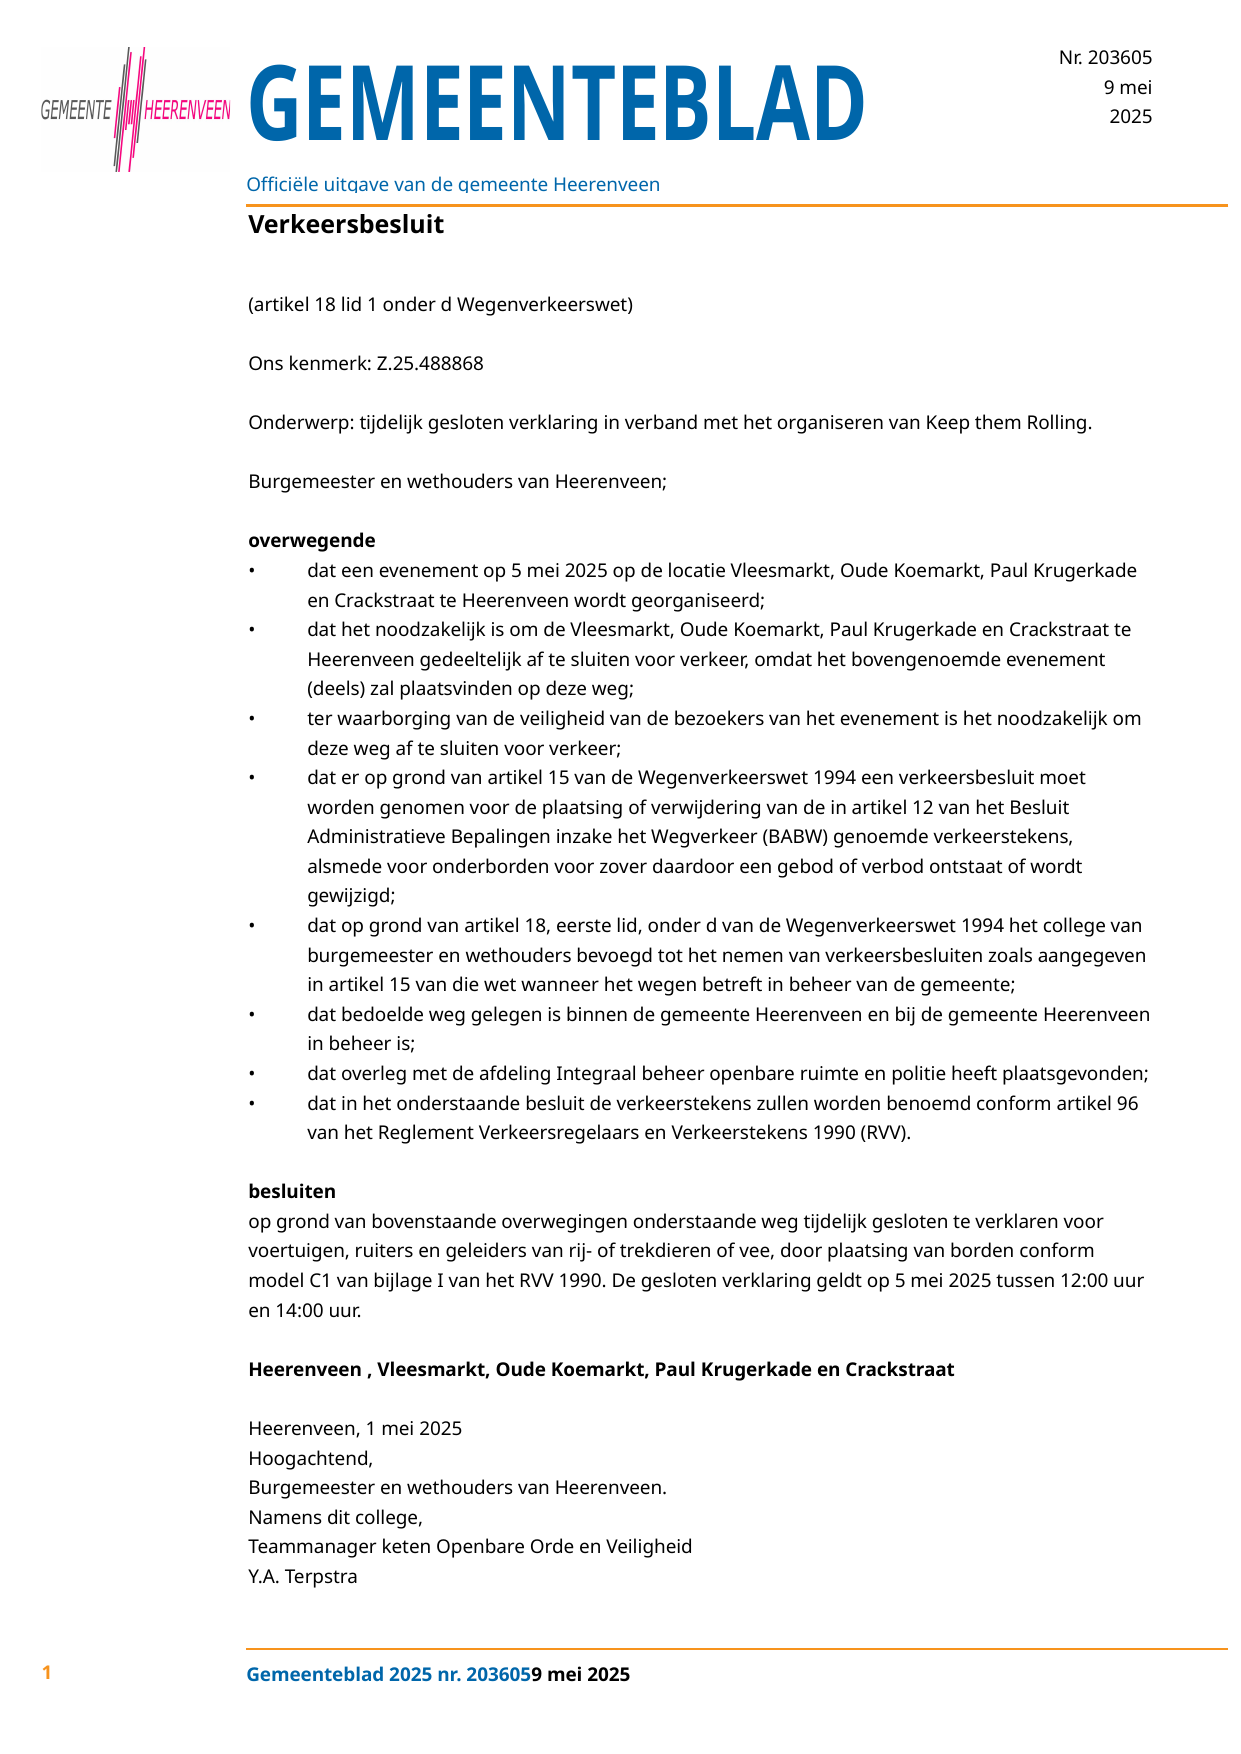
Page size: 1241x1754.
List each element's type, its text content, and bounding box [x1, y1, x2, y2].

list dat in het onderstaande besluit de verkeerstekens zullen worden benoemd conform artikel 96 van het Reglement Verkeersregelaars en Verkeerstekens 1990 (RVV). [248, 1090, 1152, 1145]
text overwegende [248, 528, 1152, 553]
text Burgemeester en wethouders van Heerenveen. [248, 1474, 1152, 1500]
text (artikel 18 lid 1 onder d Wegenverkeerswet) [248, 291, 1152, 317]
list dat het noodzakelijk is om de Vleesmarkt, Oude Koemarkt, Paul Krugerkade en Crackstraat te Heerenveen gedeeltelijk af te sluiten voor verkeer, omdat het bovengenoemde evenement (deels) zal plaatsvinden op deze weg; [248, 616, 1152, 701]
text Teammanager keten Openbare Orde en Veiligheid [248, 1533, 1152, 1559]
picture [41, 47, 231, 172]
list ter waarborging van de veiligheid van de bezoekers van het evenement is het noodzakelijk om deze weg af te sluiten voor verkeer; [248, 705, 1152, 761]
list dat bedoelde weg gelegen is binnen de gemeente Heerenveen en bij de gemeente Heerenveen in beheer is; [248, 1001, 1152, 1056]
text Heerenveen , Vleesmarkt, Oude Koemarkt, Paul Krugerkade en Crackstraat [248, 1356, 1152, 1382]
list dat een evenement op 5 mei 2025 op de locatie Vleesmarkt, Oude Koemarkt, Paul Krugerkade en Crackstraat te Heerenveen wordt georganiseerd; [248, 557, 1152, 613]
list dat er op grond van artikel 15 van de Wegenverkeerswet 1994 een verkeersbesluit moet worden genomen voor de plaatsing of verwijdering van de in artikel 12 van het Besluit Administratieve Bepalingen inzake het Wegverkeer (BABW) genoemde verkeerstekens, alsmede voor onderborden voor zover daardoor een gebod of verbod ontstaat of wordt gewijzigd; [248, 764, 1152, 908]
text besluiten [248, 1178, 1152, 1204]
text Y.A. Terpstra [248, 1563, 1152, 1589]
text Namens dit college, [248, 1504, 1152, 1530]
text Heerenveen, 1 mei 2025 [248, 1415, 1152, 1441]
list dat op grond van artikel 18, eerste lid, onder d van de Wegenverkeerswet 1994 het college van burgemeester en wethouders bevoegd tot het nemen van verkeersbesluiten zoals aangegeven in artikel 15 van die wet wanneer het wegen betreft in beheer van de gemeente; [248, 912, 1152, 997]
list dat overleg met de afdeling Integraal beheer openbare ruimte en politie heeft plaatsgevonden; [248, 1060, 1152, 1086]
text Verkeersbesluit [248, 207, 1152, 241]
text op grond van bovenstaande overwegingen onderstaande weg tijdelijk gesloten te verklaren voor voertuigen, ruiters en geleiders van rij- of trekdieren of vee, door plaatsing van borden conform model C1 van bijlage I van het RVV 1990. De gesloten verklaring geldt op 5 mei 2025 tussen 12:00 uur en 14:00 uur. [248, 1208, 1152, 1323]
text Onderwerp: tijdelijk gesloten verklaring in verband met het organiseren van Keep them Rolling. [248, 409, 1152, 435]
text Burgemeester en wethouders van Heerenveen; [248, 468, 1152, 494]
text Hoogachtend, [248, 1445, 1152, 1471]
text Ons kenmerk: Z.25.488868 [248, 350, 1152, 376]
